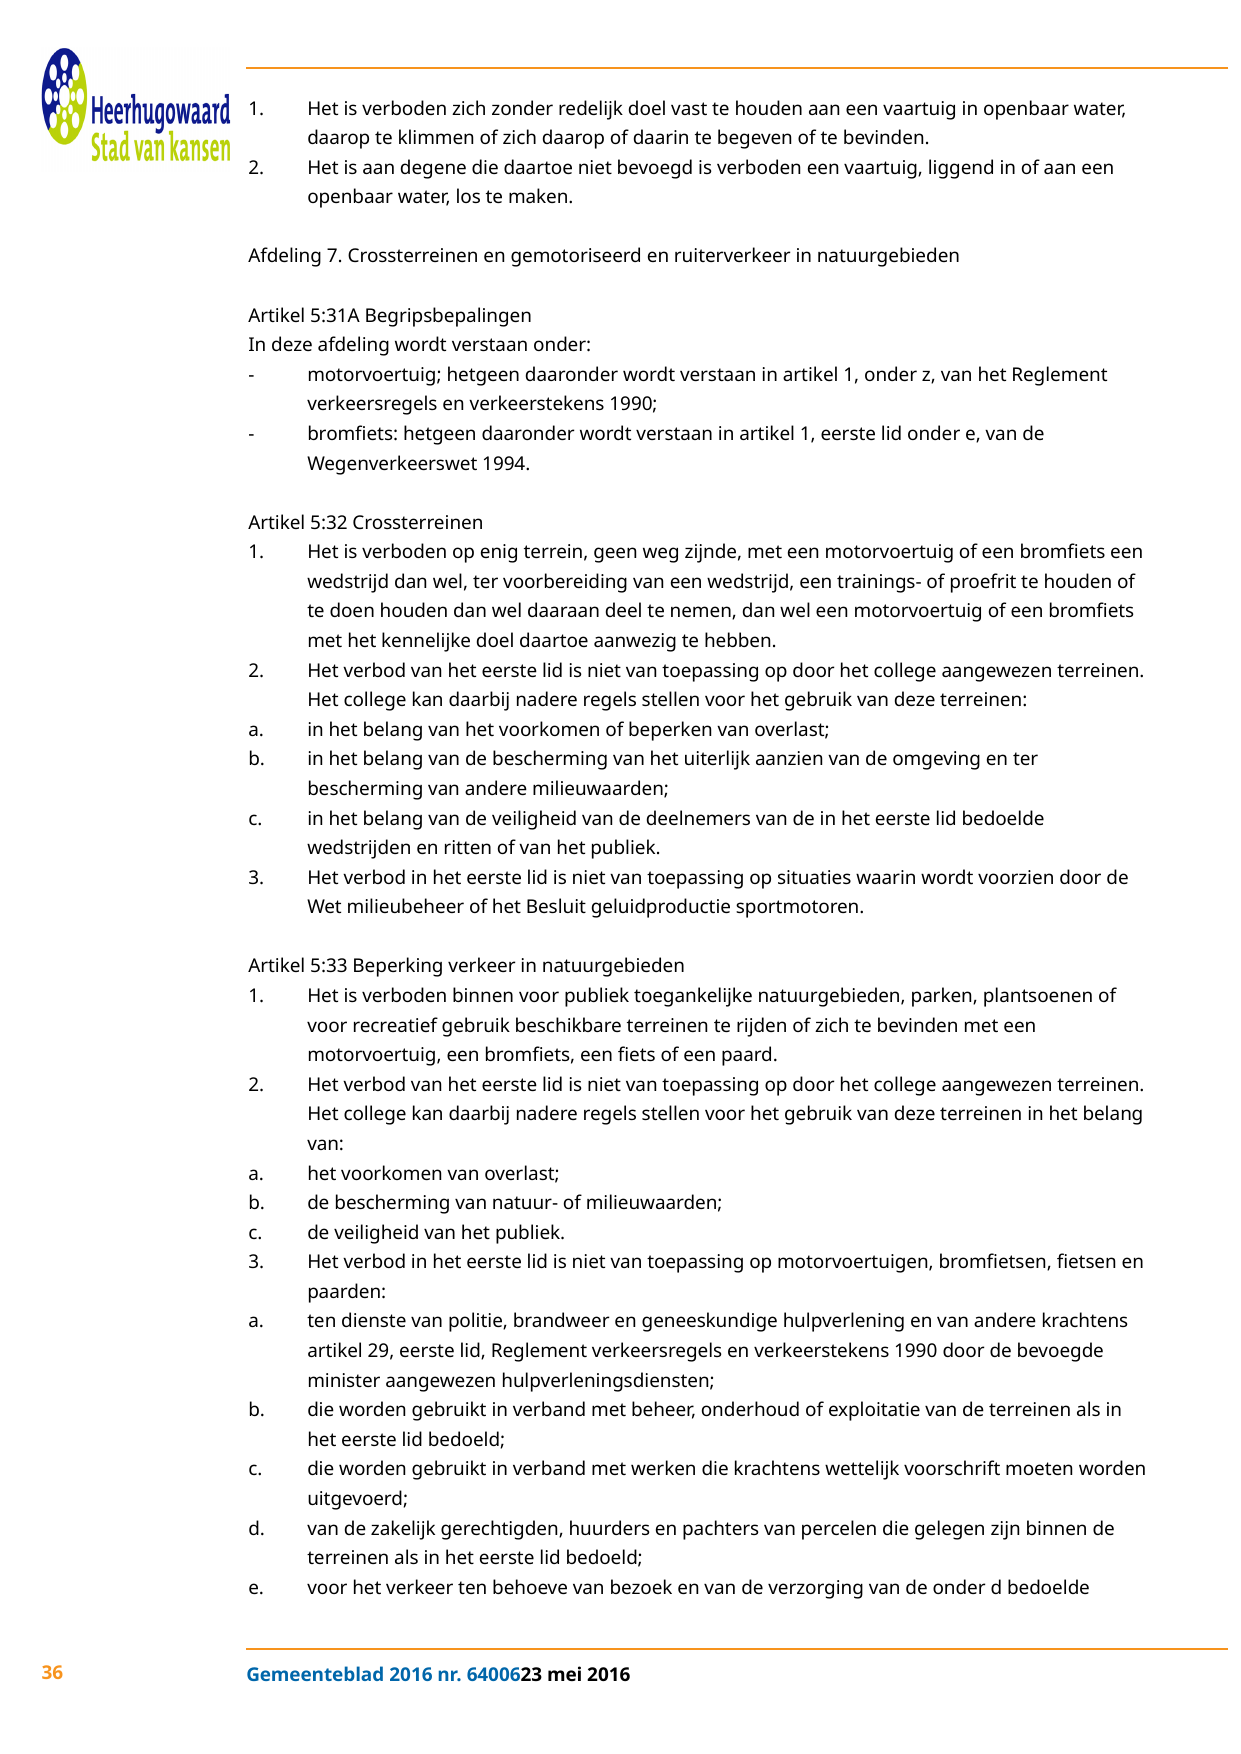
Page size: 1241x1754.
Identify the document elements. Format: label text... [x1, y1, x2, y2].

list bromfiets: hetgeen daaronder wordt verstaan in artikel 1, eerste lid onder e, van de Wegenverkeerswet 1994. [248, 420, 1152, 476]
list Het is verboden zich zonder redelijk doel vast te houden aan een vaartuig in openbaar water, daarop te klimmen of zich daarop of daarin te begeven of te bevinden. [248, 95, 1152, 150]
list de bescherming van natuur- of milieuwaarden; [248, 1189, 1152, 1215]
list de veiligheid van het publiek. [248, 1219, 1152, 1245]
list Het is aan degene die daartoe niet bevoegd is verboden een vaartuig, liggend in of aan een openbaar water, los te maken. [248, 154, 1152, 209]
list ten dienste van politie, brandweer en geneeskundige hulpverlening en van andere krachtens artikel 29, eerste lid, Reglement verkeersregels en verkeerstekens 1990 door de bevoegde minister aangewezen hulpverleningsdiensten; [248, 1308, 1152, 1393]
list Het verbod in het eerste lid is niet van toepassing op situaties waarin wordt voorzien door de Wet milieubeheer of het Besluit geluidproductie sportmotoren. [248, 864, 1152, 919]
list die worden gebruikt in verband met werken die krachtens wettelijk voorschrift moeten worden uitgevoerd; [248, 1456, 1152, 1511]
list in het belang van de bescherming van het uiterlijk aanzien van de omgeving en ter bescherming van andere milieuwaarden; [248, 746, 1152, 801]
list Het is verboden op enig terrein, geen weg zijnde, met een motorvoertuig of een bromfiets een wedstrijd dan wel, ter voorbereiding van een wedstrijd, een trainings- of proefrit te houden of te doen houden dan wel daaraan deel te nemen, dan wel een motorvoertuig of een bromfiets met het kennelijke doel daartoe aanwezig te hebben. [248, 538, 1152, 653]
text Afdeling 7. Crossterreinen en gemotoriseerd en ruiterverkeer in natuurgebieden [248, 243, 1152, 268]
list Het is verboden binnen voor publiek toegankelijke natuurgebieden, parken, plantsoenen of voor recreatief gebruik beschikbare terreinen te rijden of zich te bevinden met een motorvoertuig, een bromfiets, een fiets of een paard. [248, 982, 1152, 1067]
picture [41, 47, 231, 172]
list Het verbod van het eerste lid is niet van toepassing op door het college aangewezen terreinen. Het college kan daarbij nadere regels stellen voor het gebruik van deze terreinen in het belang van: [248, 1071, 1152, 1156]
list van de zakelijk gerechtigden, huurders en pachters van percelen die gelegen zijn binnen de terreinen als in het eerste lid bedoeld; [248, 1515, 1152, 1570]
text Artikel 5:32 Crossterreinen [248, 509, 1152, 535]
list in het belang van de veiligheid van de deelnemers van de in het eerste lid bedoelde wedstrijden en ritten of van het publiek. [248, 805, 1152, 860]
list Het verbod van het eerste lid is niet van toepassing op door het college aangewezen terreinen. Het college kan daarbij nadere regels stellen voor het gebruik van deze terreinen: [248, 657, 1152, 712]
list in het belang van het voorkomen of beperken van overlast; [248, 716, 1152, 742]
list het voorkomen van overlast; [248, 1160, 1152, 1186]
text Artikel 5:33 Beperking verkeer in natuurgebieden [248, 953, 1152, 978]
text In deze afdeling wordt verstaan onder: [248, 331, 1152, 357]
list die worden gebruikt in verband met beheer, onderhoud of exploitatie van de terreinen als in het eerste lid bedoeld; [248, 1396, 1152, 1452]
list motorvoertuig; hetgeen daaronder wordt verstaan in artikel 1, onder z, van het Reglement verkeersregels en verkeerstekens 1990; [248, 361, 1152, 416]
list Het verbod in het eerste lid is niet van toepassing op motorvoertuigen, bromfietsen, fietsen en paarden: [248, 1248, 1152, 1304]
list voor het verkeer ten behoeve van bezoek en van de verzorging van de onder d bedoelde [248, 1574, 1152, 1600]
text Artikel 5:31A Begripsbepalingen [248, 302, 1152, 328]
